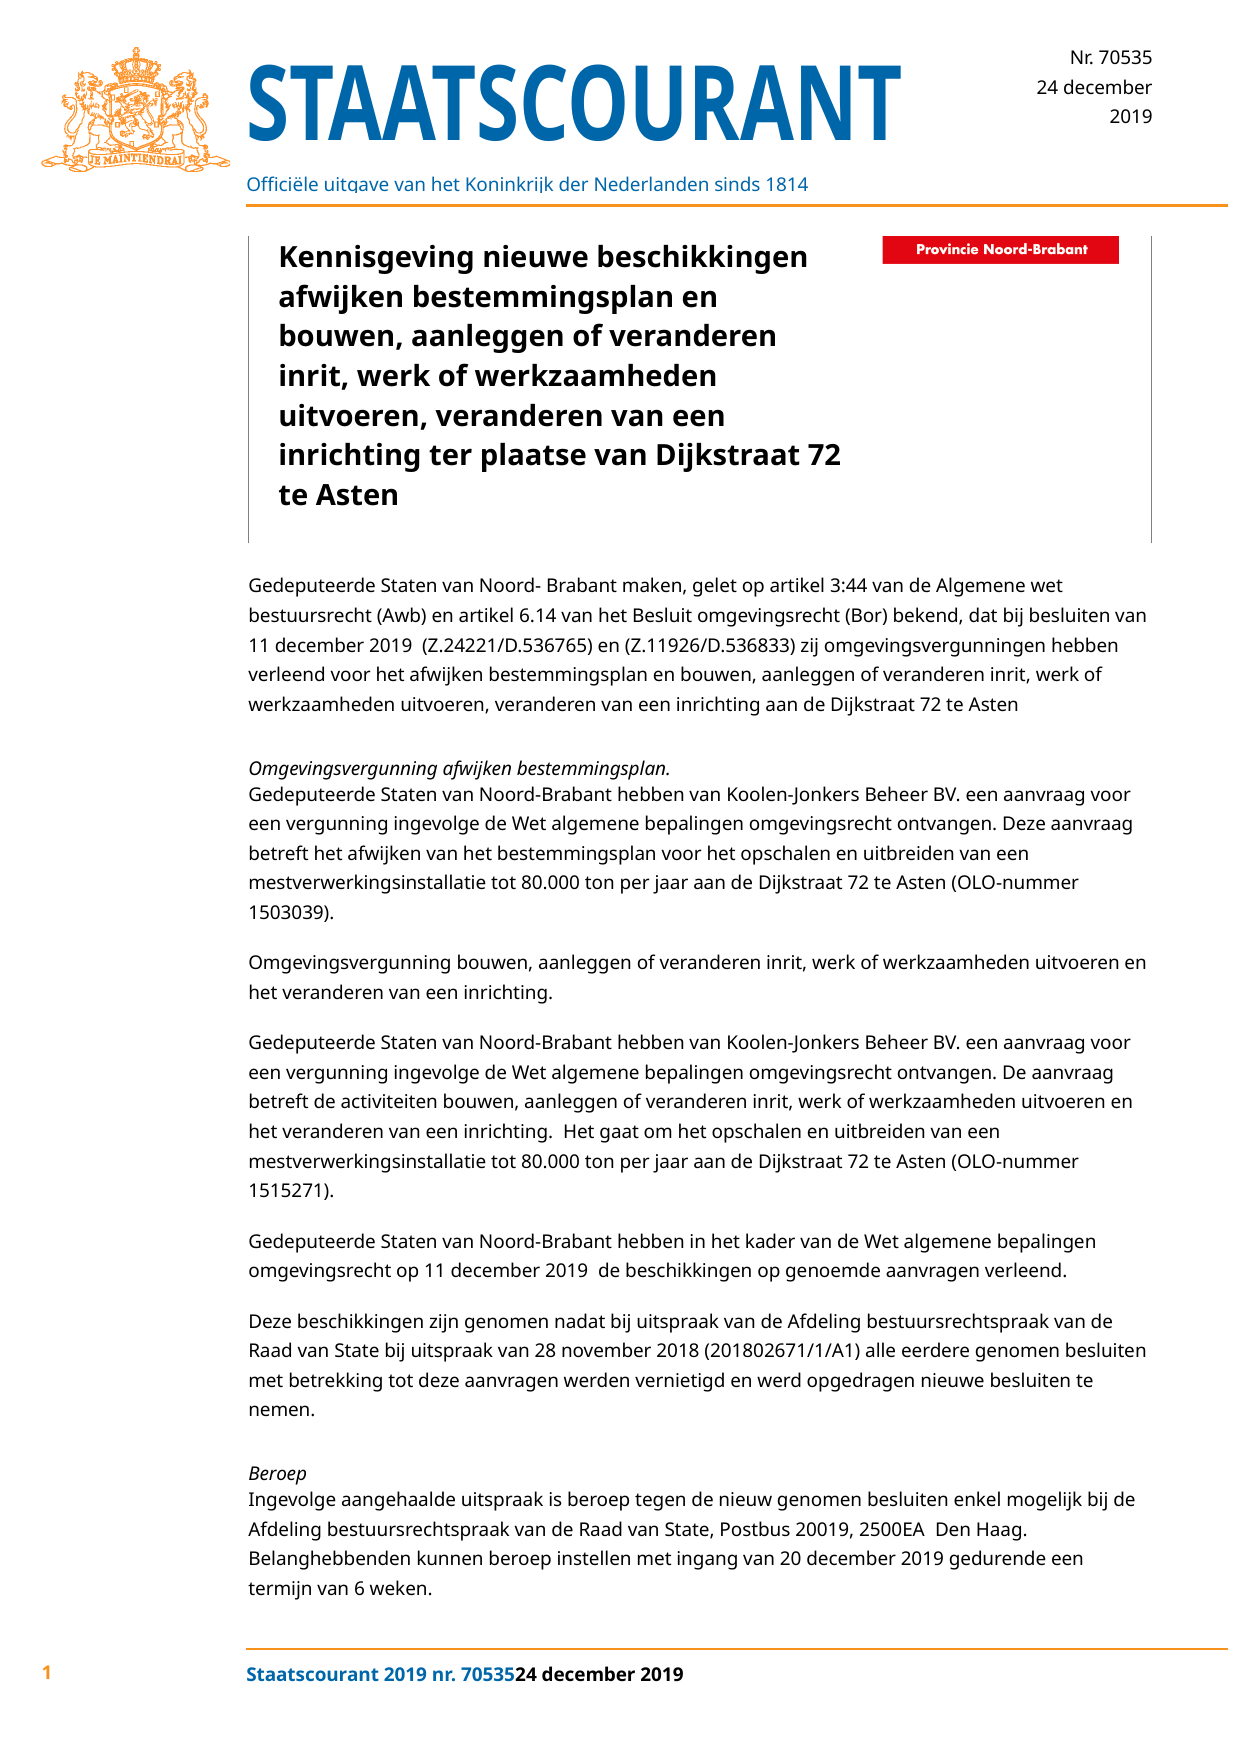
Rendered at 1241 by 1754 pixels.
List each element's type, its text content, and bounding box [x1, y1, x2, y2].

text Omgevingsvergunning afwijken bestemmingsplan. [248, 755, 1152, 781]
text Gedeputeerde Staten van Noord-Brabant hebben in het kader van de Wet algemene bepalingen omgevingsrecht op 11 december 2019 de beschikkingen op genoemde aanvragen verleend. [248, 1228, 1152, 1283]
picture [41, 47, 231, 172]
picture [882, 236, 1119, 264]
text Gedeputeerde Staten van Noord-Brabant hebben van Koolen-Jonkers Beheer BV. een aanvraag voor een vergunning ingevolge de Wet algemene bepalingen omgevingsrecht ontvangen. De aanvraag betreft de activiteiten bouwen, aanleggen of veranderen inrit, werk of werkzaamheden uitvoeren en het veranderen van een inrichting. Het gaat om het opschalen en uitbreiden van een mestverwerkingsinstallatie tot 80.000 ton per jaar aan de Dijkstraat 72 te Asten (OLO-nummer 1515271). [248, 1029, 1152, 1203]
text Beroep [248, 1461, 1152, 1486]
text Omgevingsvergunning bouwen, aanleggen of veranderen inrit, werk of werkzaamheden uitvoeren en het veranderen van een inrichting. [248, 949, 1152, 1005]
table_header [850, 264, 1151, 543]
text Deze beschikkingen zijn genomen nadat bij uitspraak van de Afdeling bestuursrechtspraak van de Raad van State bij uitspraak van 28 november 2018 (201802671/1/A1) alle eerdere genomen besluiten met betrekking tot deze aanvragen werden vernietigd en werd opgedragen nieuwe besluiten te nemen. [248, 1308, 1152, 1422]
text Gedeputeerde Staten van Noord-Brabant hebben van Koolen-Jonkers Beheer BV. een aanvraag voor een vergunning ingevolge de Wet algemene bepalingen omgevingsrecht ontvangen. Deze aanvraag betreft het afwijken van het bestemmingsplan voor het opschalen en uitbreiden van een mestverwerkingsinstallatie tot 80.000 ton per jaar aan de Dijkstraat 72 te Asten (OLO-nummer 1503039). [248, 781, 1152, 925]
table_header Kennisgeving nieuwe beschikkingen afwijken bestemmingsplan en bouwen, aanleggen of veranderen inrit, werk of werkzaamheden uitvoeren, veranderen van een inrichting ter plaatse van Dijkstraat 72 te Asten [249, 236, 850, 543]
text Gedeputeerde Staten van Noord- Brabant maken, gelet op artikel 3:44 van de Algemene wet bestuursrecht (Awb) en artikel 6.14 van het Besluit omgevingsrecht (Bor) bekend, dat bij besluiten van 11 december 2019 (Z.24221/D.536765) en (Z.11926/D.536833) zij omgevingsvergunningen hebben verleend voor het afwijken bestemmingsplan en bouwen, aanleggen of veranderen inrit, werk of werkzaamheden uitvoeren, veranderen van een inrichting aan de Dijkstraat 72 te Asten [248, 573, 1152, 717]
table_header [1119, 236, 1151, 263]
text Ingevolge aangehaalde uitspraak is beroep tegen de nieuw genomen besluiten enkel mogelijk bij de Afdeling bestuursrechtspraak van de Raad van State, Postbus 20019, 2500EA Den Haag. Belanghebbenden kunnen beroep instellen met ingang van 20 december 2019 gedurende een termijn van 6 weken. [248, 1486, 1152, 1601]
table_header [850, 236, 882, 263]
